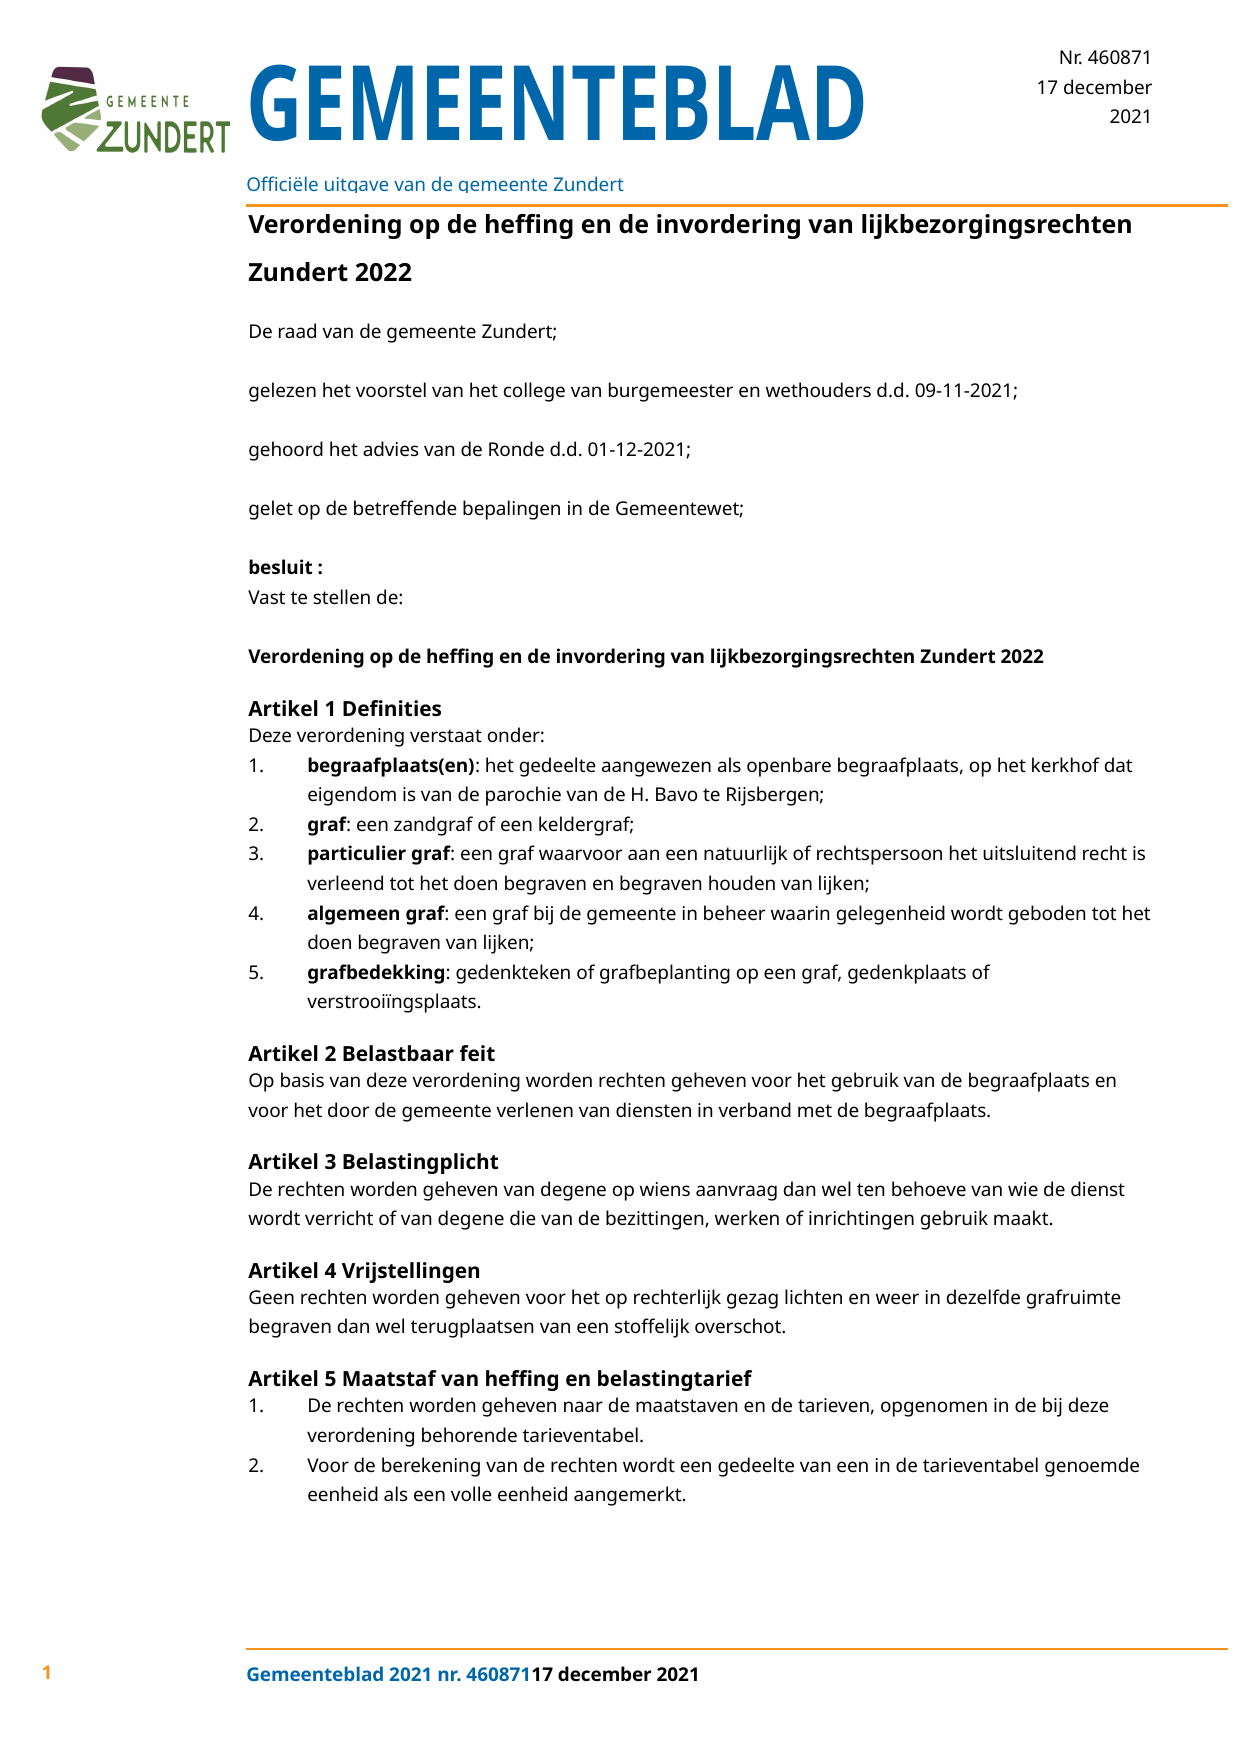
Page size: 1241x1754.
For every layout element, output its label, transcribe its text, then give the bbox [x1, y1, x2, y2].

picture [41, 47, 231, 172]
text Verordening op de heffing en de invordering van lijkbezorgingsrechten Zundert 2022 [248, 207, 1152, 288]
list De rechten worden geheven naar de maatstaven en de tarieven, opgenomen in de bij deze verordening behorende tarieventabel. [248, 1393, 1152, 1448]
text Artikel 4 Vrijstellingen [248, 1256, 1152, 1284]
text De rechten worden geheven van degene op wiens aanvraag dan wel ten behoeve van wie de dienst wordt verricht of van degene die van de bezittingen, werken of inrichtingen gebruik maakt. [248, 1176, 1152, 1231]
text Op basis van deze verordening worden rechten geheven voor het gebruik van de begraafplaats en voor het door de gemeente verlenen van diensten in verband met de begraafplaats. [248, 1067, 1152, 1123]
list grafbedekking: gedenkteken of grafbeplanting op een graf, gedenkplaats of verstrooiïngsplaats. [248, 959, 1152, 1014]
text Verordening op de heffing en de invordering van lijkbezorgingsrechten Zundert 2022 [248, 643, 1152, 669]
text Artikel 3 Belastingplicht [248, 1147, 1152, 1176]
text Artikel 1 Definities [248, 694, 1152, 722]
text gelezen het voorstel van het college van burgemeester en wethouders d.d. 09-11-2021; [248, 377, 1152, 403]
list Voor de berekening van de rechten wordt een gedeelte van een in de tarieventabel genoemde eenheid als een volle eenheid aangemerkt. [248, 1452, 1152, 1507]
text Artikel 5 Maatstaf van heffing en belastingtarief [248, 1364, 1152, 1393]
list begraafplaats(en): het gedeelte aangewezen als openbare begraafplaats, op het kerkhof dat eigendom is van de parochie van de H. Bavo te Rijsbergen; [248, 752, 1152, 807]
text gehoord het advies van de Ronde d.d. 01-12-2021; [248, 436, 1152, 462]
text Vast te stellen de: [248, 584, 1152, 610]
list graf: een zandgraf of een keldergraf; [248, 811, 1152, 837]
text Geen rechten worden geheven voor het op rechterlijk gezag lichten en weer in dezelfde grafruimte begraven dan wel terugplaatsen van een stoffelijk overschot. [248, 1284, 1152, 1339]
text besluit : [248, 554, 1152, 580]
list particulier graf: een graf waarvoor aan een natuurlijk of rechtspersoon het uitsluitend recht is verleend tot het doen begraven en begraven houden van lijken; [248, 841, 1152, 896]
text De raad van de gemeente Zundert; [248, 318, 1152, 344]
text Deze verordening verstaat onder: [248, 722, 1152, 748]
text Artikel 2 Belastbaar feit [248, 1039, 1152, 1067]
text gelet op de betreffende bepalingen in de Gemeentewet; [248, 495, 1152, 521]
list algemeen graf: een graf bij de gemeente in beheer waarin gelegenheid wordt geboden tot het doen begraven van lijken; [248, 900, 1152, 955]
